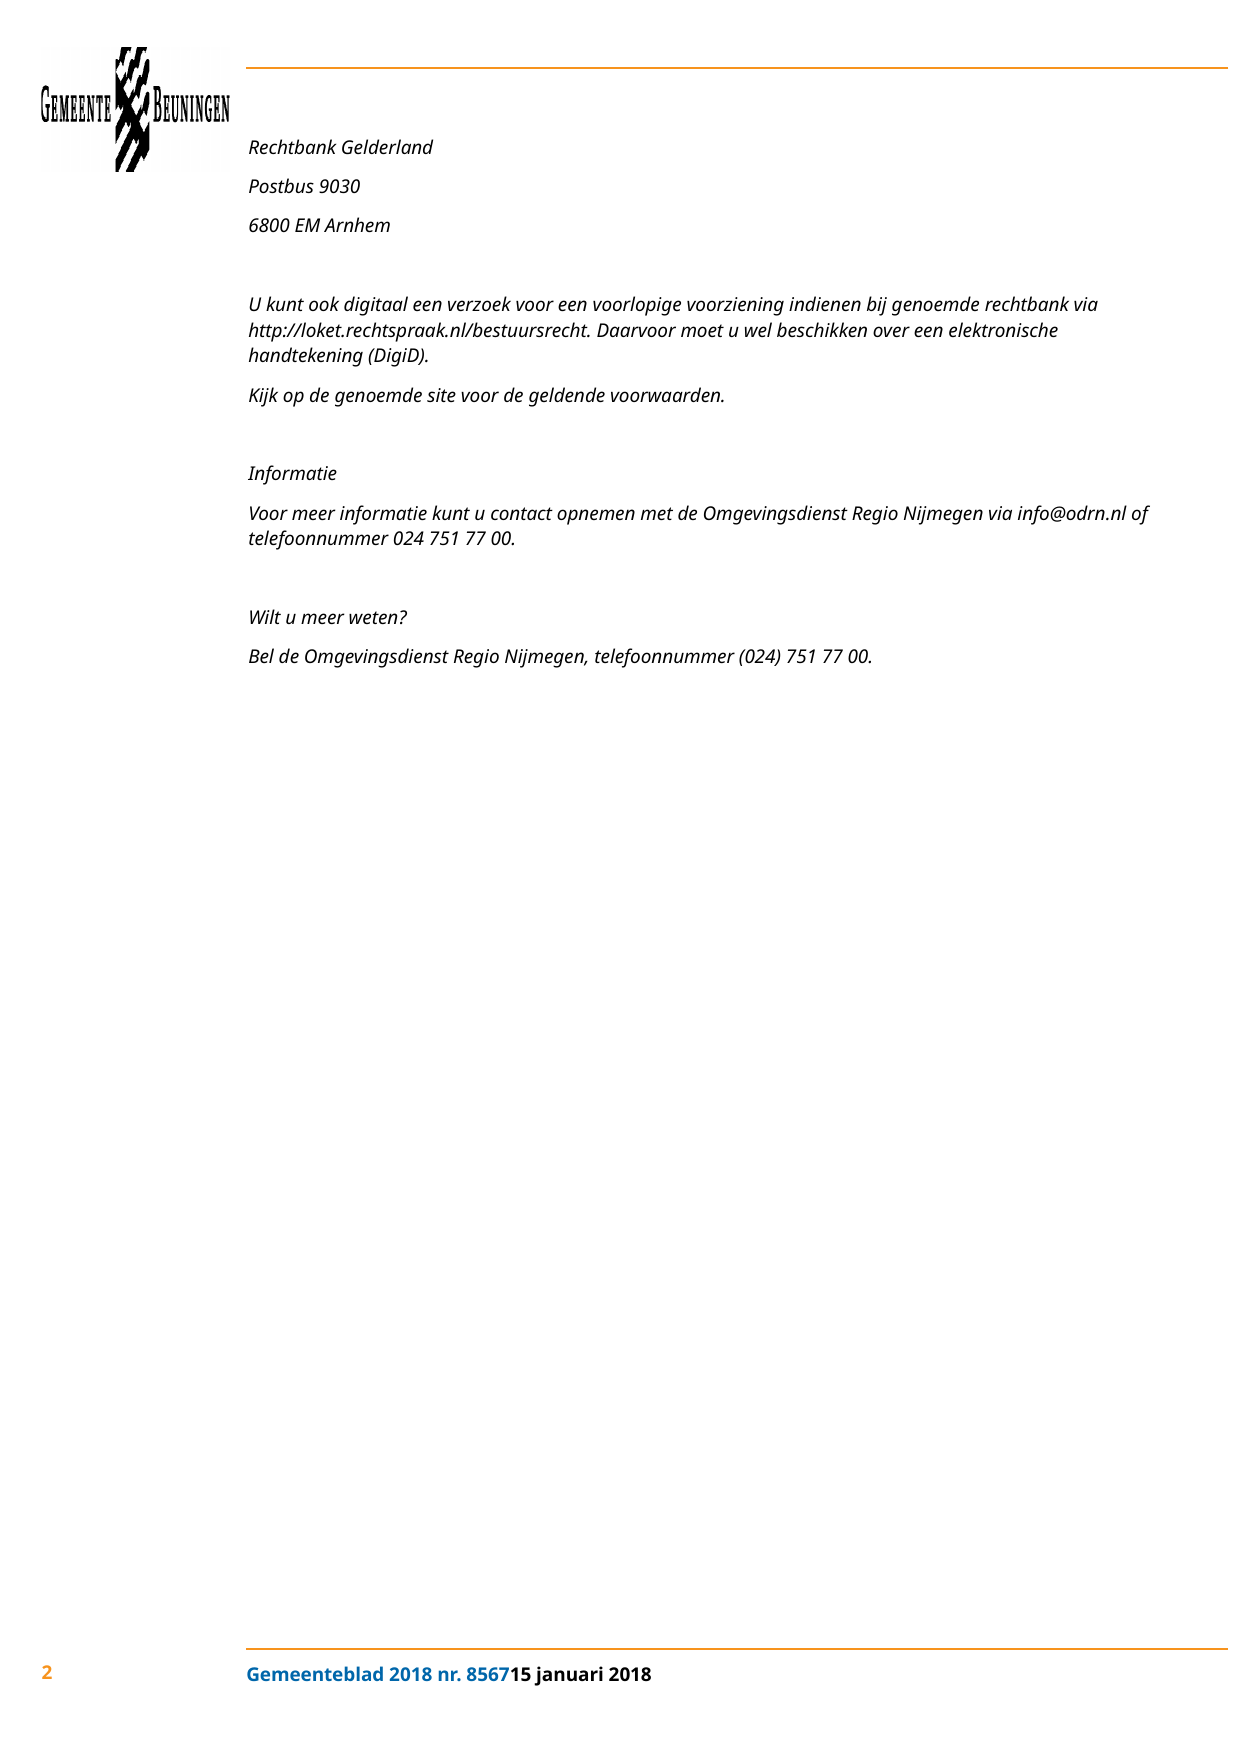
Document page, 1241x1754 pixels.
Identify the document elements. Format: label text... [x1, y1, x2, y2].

text Bel de Omgevingsdienst Regio Nijmegen, telefoonnummer (024) 751 77 00. [248, 643, 1152, 669]
text U kunt ook digitaal een verzoek voor een voorlopige voorziening indienen bij genoemde rechtbank via http://loket.rechtspraak.nl/bestuursrecht. Daarvoor moet u wel beschikken over een elektronische handtekening (DigiD). [248, 291, 1152, 368]
text 6800 EM Arnhem [248, 213, 1152, 238]
text Informatie [248, 460, 1152, 486]
text Voor meer informatie kunt u contact opnemen met de Omgevingsdienst Regio Nijmegen via info@odrn.nl of telefoonnummer 024 751 77 00. [248, 500, 1152, 551]
text Rechtbank Gelderland [248, 134, 1152, 160]
text Postbus 9030 [248, 173, 1152, 199]
text Wilt u meer weten? [248, 604, 1152, 630]
picture [41, 47, 231, 172]
text Kijk op de genoemde site voor de geldende voorwaarden. [248, 382, 1152, 408]
